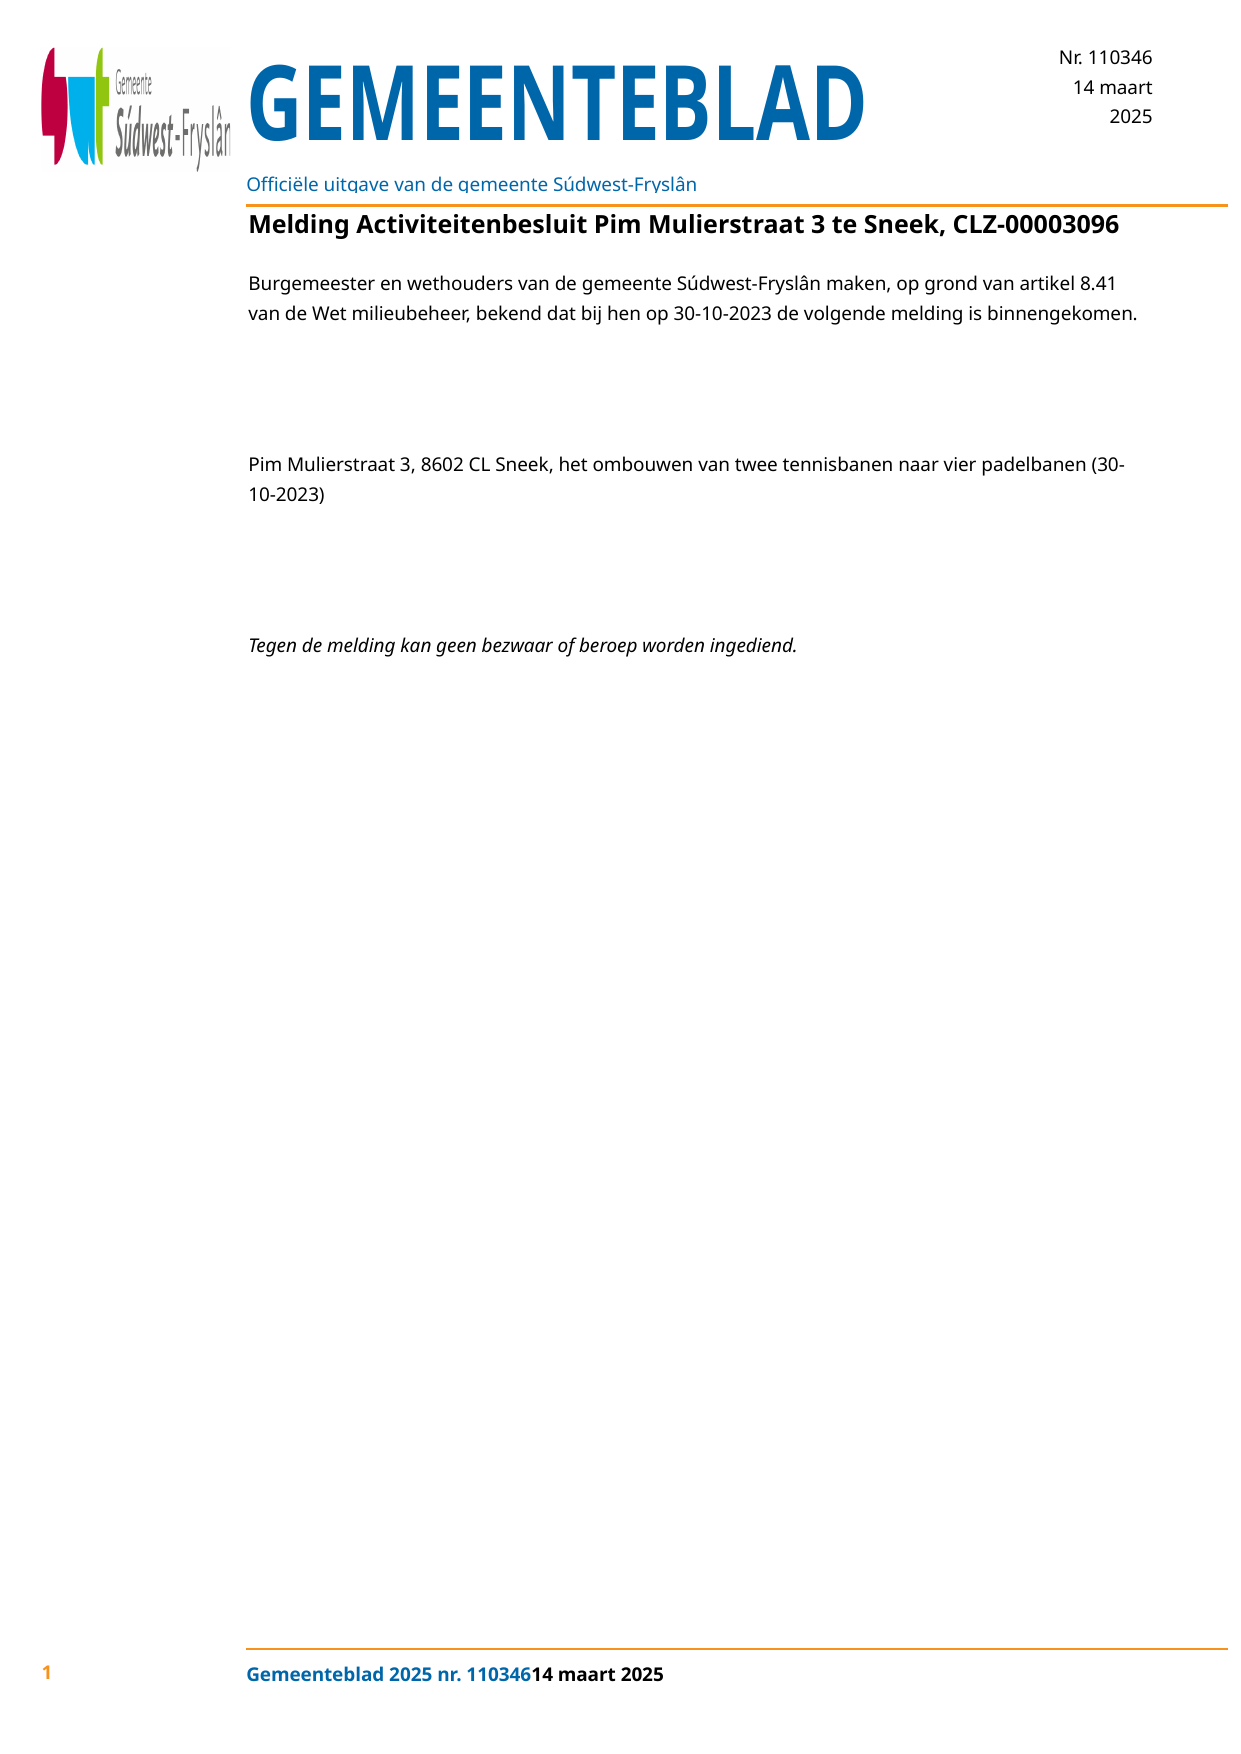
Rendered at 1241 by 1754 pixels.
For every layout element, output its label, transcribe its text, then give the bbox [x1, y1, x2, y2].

text Burgemeester en wethouders van de gemeente Súdwest-Fryslân maken, op grond van artikel 8.41 van de Wet milieubeheer, bekend dat bij hen op 30-10-2023 de volgende melding is binnengekomen. [248, 270, 1152, 326]
picture [41, 47, 231, 172]
text Melding Activiteitenbesluit Pim Mulierstraat 3 te Sneek, CLZ-00003096 [248, 207, 1152, 241]
text Pim Mulierstraat 3, 8602 CL Sneek, het ombouwen van twee tennisbanen naar vier padelbanen (30-10-2023) [248, 451, 1152, 506]
text Tegen de melding kan geen bezwaar of beroep worden ingediend. [248, 632, 1152, 658]
